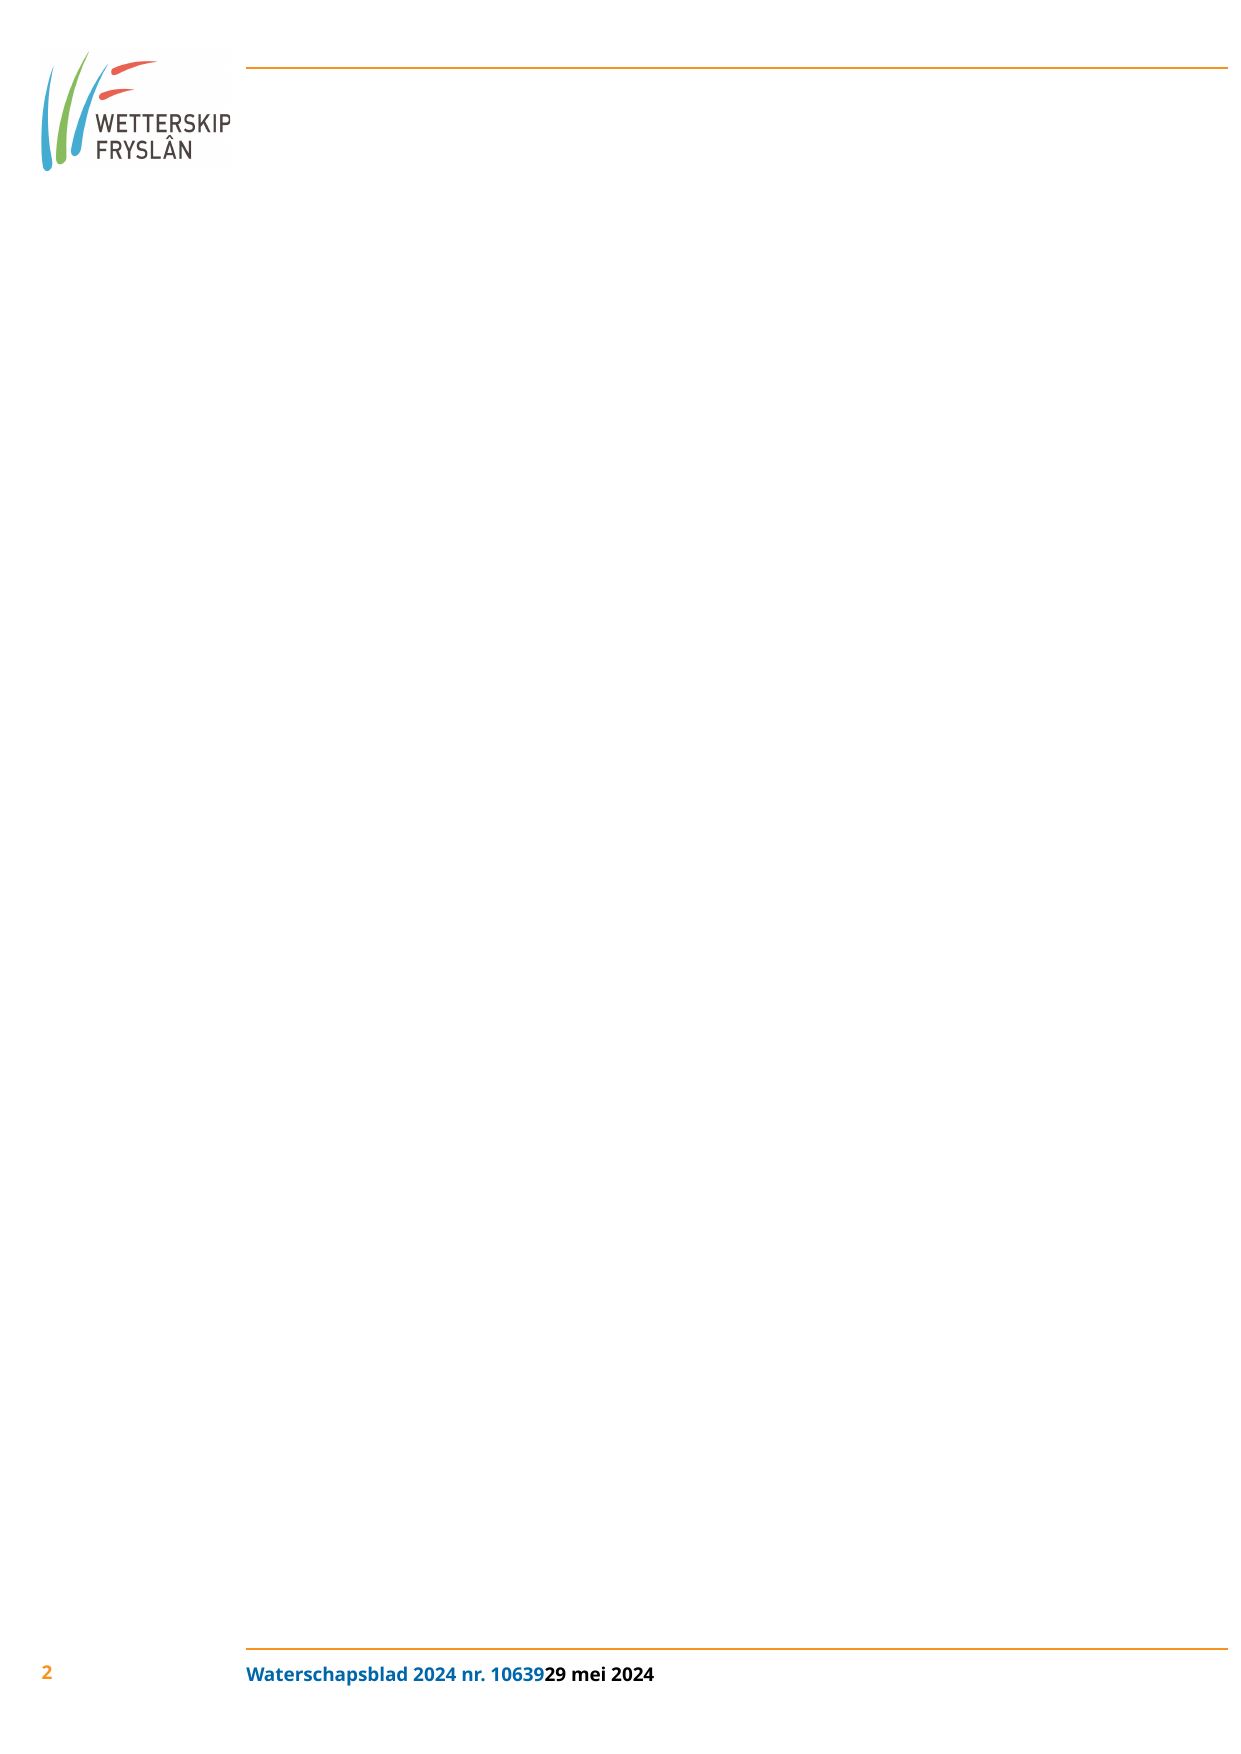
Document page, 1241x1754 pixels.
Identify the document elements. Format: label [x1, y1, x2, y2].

picture [41, 47, 231, 172]
